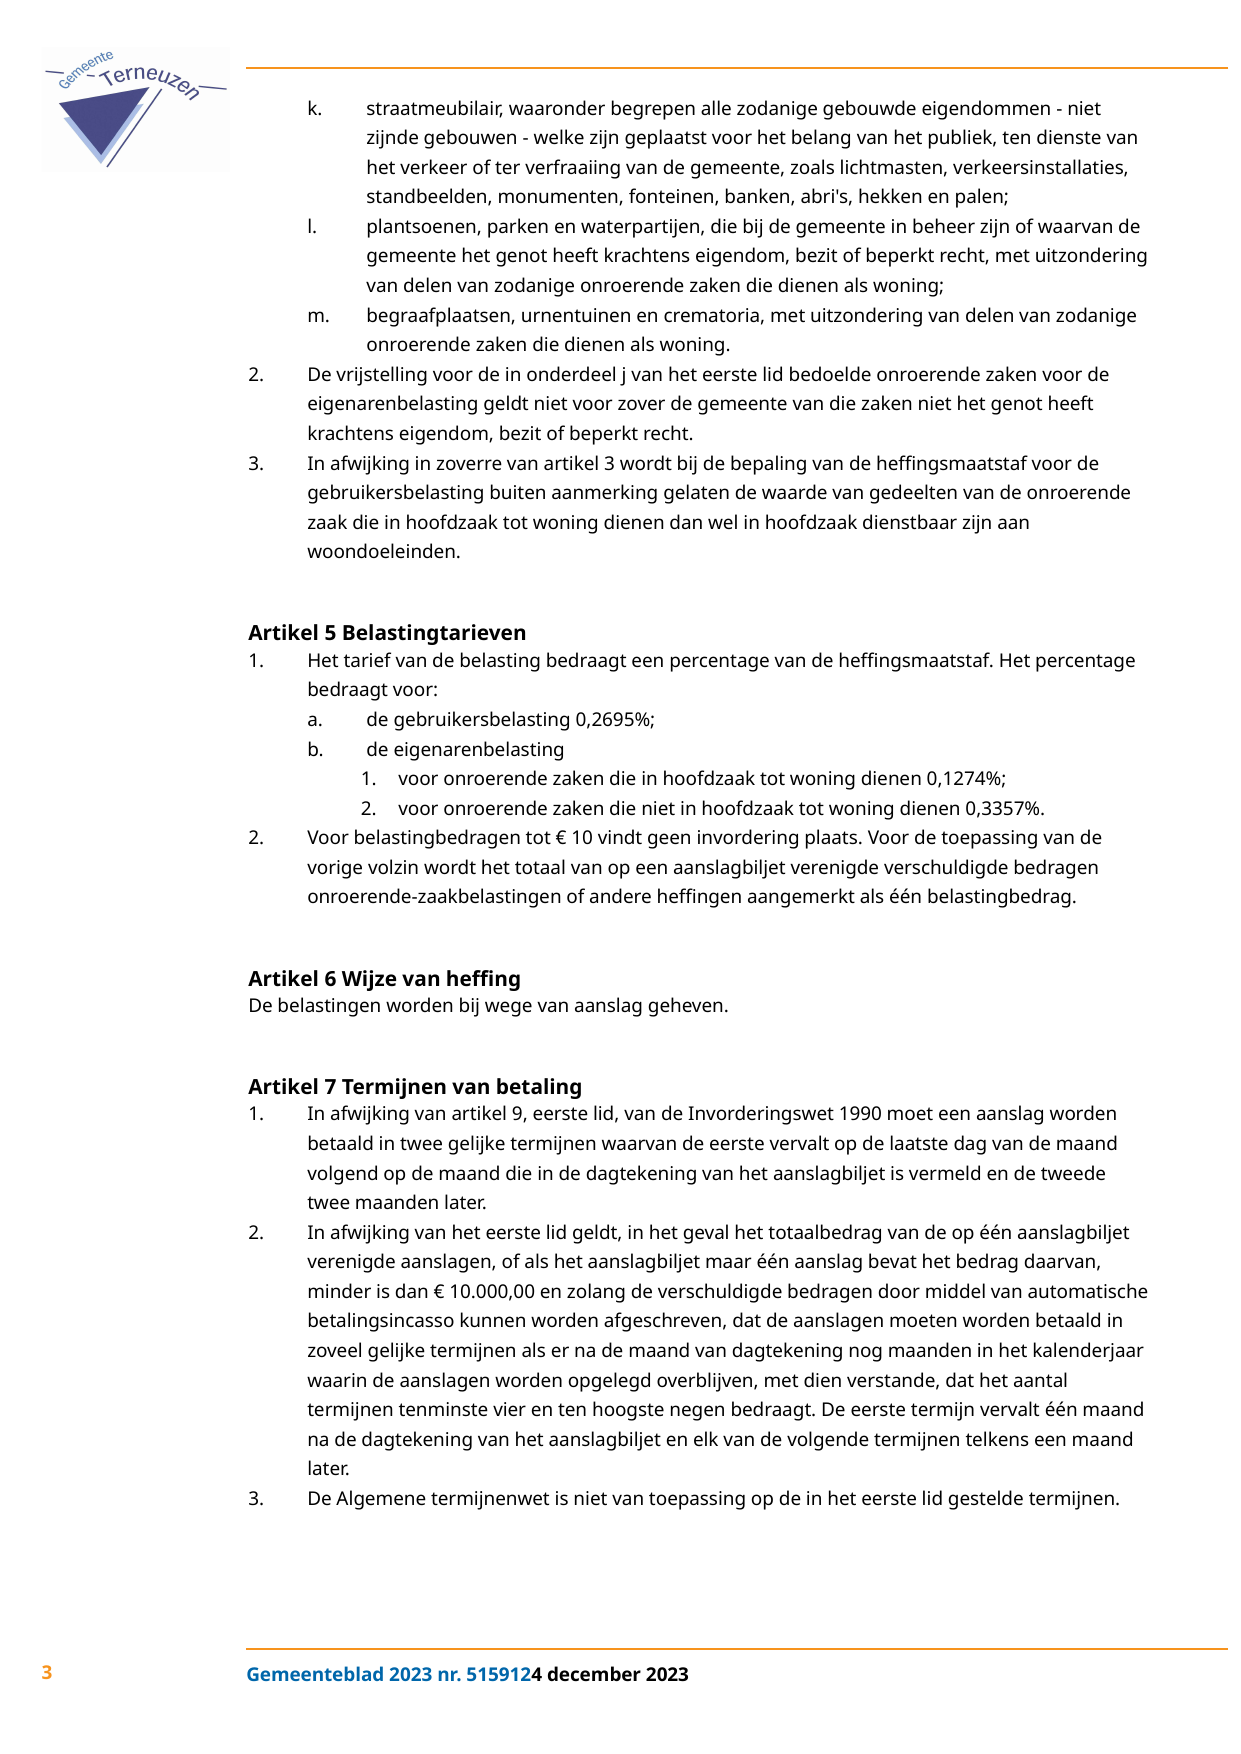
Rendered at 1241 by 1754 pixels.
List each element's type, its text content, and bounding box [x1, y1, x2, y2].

text Artikel 7 Termijnen van betaling [248, 1072, 1152, 1101]
list voor onroerende zaken die in hoofdzaak tot woning dienen 0,1274%; [361, 765, 1152, 791]
list straatmeubilair, waaronder begrepen alle zodanige gebouwde eigendommen - niet zijnde gebouwen - welke zijn geplaatst voor het belang van het publiek, ten dienste van het verkeer of ter verfraaiing van de gemeente, zoals lichtmasten, verkeersinstallaties, standbeelden, monumenten, fonteinen, banken, abri's, hekken en palen; [307, 95, 1152, 209]
list In afwijking van artikel 9, eerste lid, van de Invorderingswet 1990 moet een aanslag worden betaald in twee gelijke termijnen waarvan de eerste vervalt op de laatste dag van de maand volgend op de maand die in de dagtekening van het aanslagbiljet is vermeld en de tweede twee maanden later. [248, 1101, 1152, 1215]
list In afwijking in zoverre van artikel 3 wordt bij de bepaling van de heffingsmaatstaf voor de gebruikersbelasting buiten aanmerking gelaten de waarde van gedeelten van de onroerende zaak die in hoofdzaak tot woning dienen dan wel in hoofdzaak dienstbaar zijn aan woondoeleinden. [248, 450, 1152, 564]
list De Algemene termijnenwet is niet van toepassing op de in het eerste lid gestelde termijnen. [248, 1485, 1152, 1511]
list Het tarief van de belasting bedraagt een percentage van de heffingsmaatstaf. Het percentage bedraagt voor: [248, 647, 1152, 702]
list de eigenarenbelasting [307, 736, 1152, 761]
list Voor belastingbedragen tot € 10 vindt geen invordering plaats. Voor de toepassing van de vorige volzin wordt het totaal van op een aanslagbiljet verenigde verschuldigde bedragen onroerende-zaakbelastingen of andere heffingen aangemerkt als één belastingbedrag. [248, 824, 1152, 909]
text Artikel 6 Wijze van heffing [248, 964, 1152, 992]
list De vrijstelling voor de in onderdeel j van het eerste lid bedoelde onroerende zaken voor de eigenarenbelasting geldt niet voor zover de gemeente van die zaken niet het genot heeft krachtens eigendom, bezit of beperkt recht. [248, 361, 1152, 446]
list begraafplaatsen, urnentuinen en crematoria, met uitzondering van delen van zodanige onroerende zaken die dienen als woning. [307, 302, 1152, 357]
picture [41, 47, 231, 172]
list de gebruikersbelasting 0,2695%; [307, 706, 1152, 732]
list In afwijking van het eerste lid geldt, in het geval het totaalbedrag van de op één aanslagbiljet verenigde aanslagen, of als het aanslagbiljet maar één aanslag bevat het bedrag daarvan, minder is dan € 10.000,00 en zolang de verschuldigde bedragen door middel van automatische betalingsincasso kunnen worden afgeschreven, dat de aanslagen moeten worden betaald in zoveel gelijke termijnen als er na de maand van dagtekening nog maanden in het kalenderjaar waarin de aanslagen worden opgelegd overblijven, met dien verstande, dat het aantal termijnen tenminste vier en ten hoogste negen bedraagt. De eerste termijn vervalt één maand na de dagtekening van het aanslagbiljet en elk van de volgende termijnen telkens een maand later. [248, 1219, 1152, 1481]
list plantsoenen, parken en waterpartijen, die bij de gemeente in beheer zijn of waarvan de gemeente het genot heeft krachtens eigendom, bezit of beperkt recht, met uitzondering van delen van zodanige onroerende zaken die dienen als woning; [307, 213, 1152, 298]
text De belastingen worden bij wege van aanslag geheven. [248, 992, 1152, 1018]
list voor onroerende zaken die niet in hoofdzaak tot woning dienen 0,3357%. [361, 795, 1152, 821]
text Artikel 5 Belastingtarieven [248, 618, 1152, 647]
